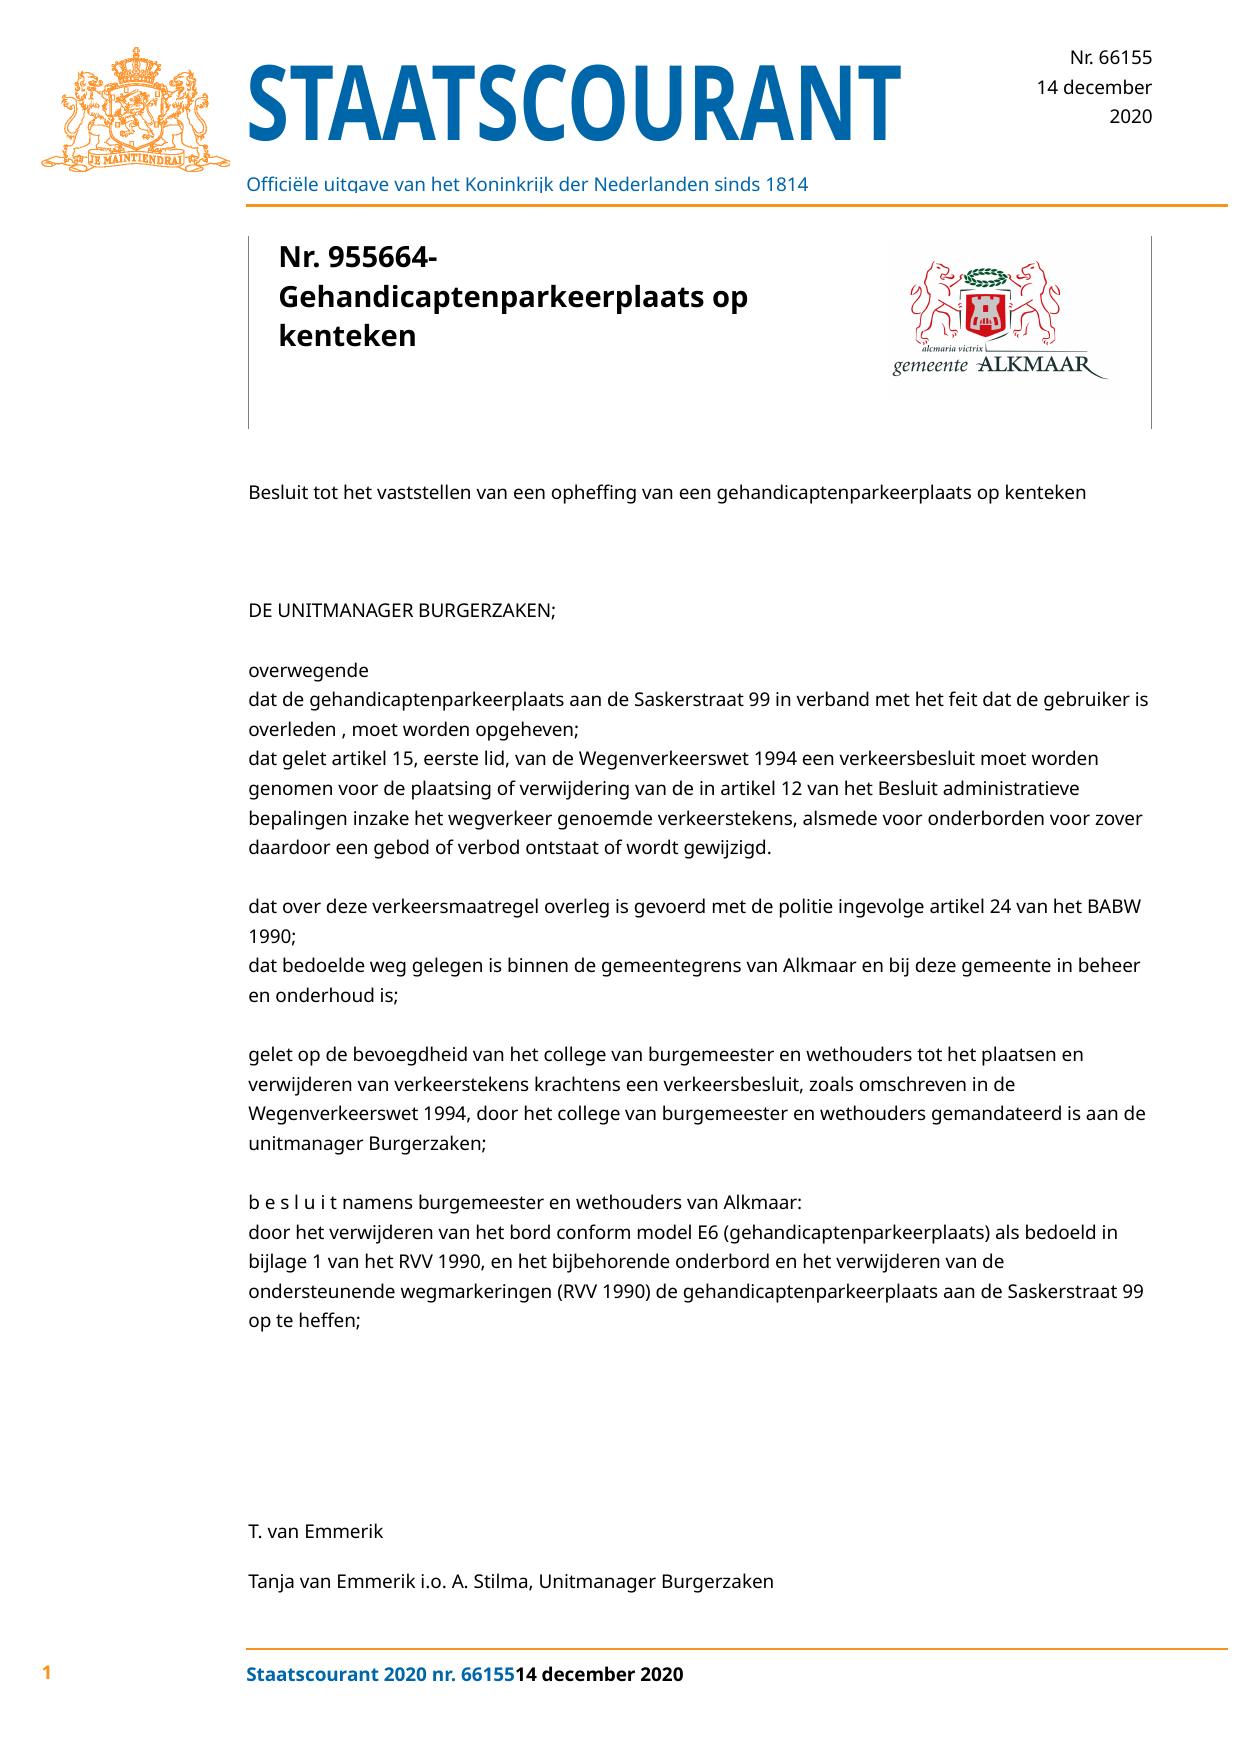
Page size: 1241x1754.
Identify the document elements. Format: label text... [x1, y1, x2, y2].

text door het verwijderen van het bord conform model E6 (gehandicaptenparkeerplaats) als bedoeld in bijlage 1 van het RVV 1990, en het bijbehorende onderbord en het verwijderen van de ondersteunende wegmarkeringen (RVV 1990) de gehandicaptenparkeerplaats aan de Saskerstraat 99 op te heffen; [248, 1219, 1152, 1333]
picture [41, 47, 231, 172]
picture [882, 236, 1119, 404]
text b e s l u i t namens burgemeester en wethouders van Alkmaar: [248, 1189, 1152, 1215]
text T. van Emmerik [248, 1518, 1152, 1544]
text dat over deze verkeersmaatregel overleg is gevoerd met de politie ingevolge artikel 24 van het BABW 1990; [248, 893, 1152, 949]
text overwegende [248, 657, 1152, 682]
text DE UNITMANAGER BURGERZAKEN; [248, 598, 1152, 623]
text dat bedoelde weg gelegen is binnen de gemeentegrens van Alkmaar en bij deze gemeente in beheer en onderhoud is; [248, 953, 1152, 1008]
table_header Nr. 955664- Gehandicaptenparkeerplaats op kenteken [249, 236, 850, 429]
text Besluit tot het vaststellen van een opheffing van een gehandicaptenparkeerplaats op kenteken [248, 479, 1152, 505]
text gelet op de bevoegdheid van het college van burgemeester en wethouders tot het plaatsen en verwijderen van verkeerstekens krachtens een verkeersbesluit, zoals omschreven in de Wegenverkeerswet 1994, door het college van burgemeester en wethouders gemandateerd is aan de unitmanager Burgerzaken; [248, 1041, 1152, 1156]
text dat gelet artikel 15, eerste lid, van de Wegenverkeerswet 1994 een verkeersbesluit moet worden genomen voor de plaatsing of verwijdering van de in artikel 12 van het Besluit administratieve bepalingen inzake het wegverkeer genoemde verkeerstekens, alsmede voor onderborden voor zover daardoor een gebod of verbod ontstaat of wordt gewijzigd. [248, 746, 1152, 860]
text dat de gehandicaptenparkeerplaats aan de Saskerstraat 99 in verband met het feit dat de gebruiker is overleden , moet worden opgeheven; [248, 686, 1152, 742]
table_header [850, 236, 1151, 429]
text Tanja van Emmerik i.o. A. Stilma, Unitmanager Burgerzaken [248, 1568, 1152, 1594]
